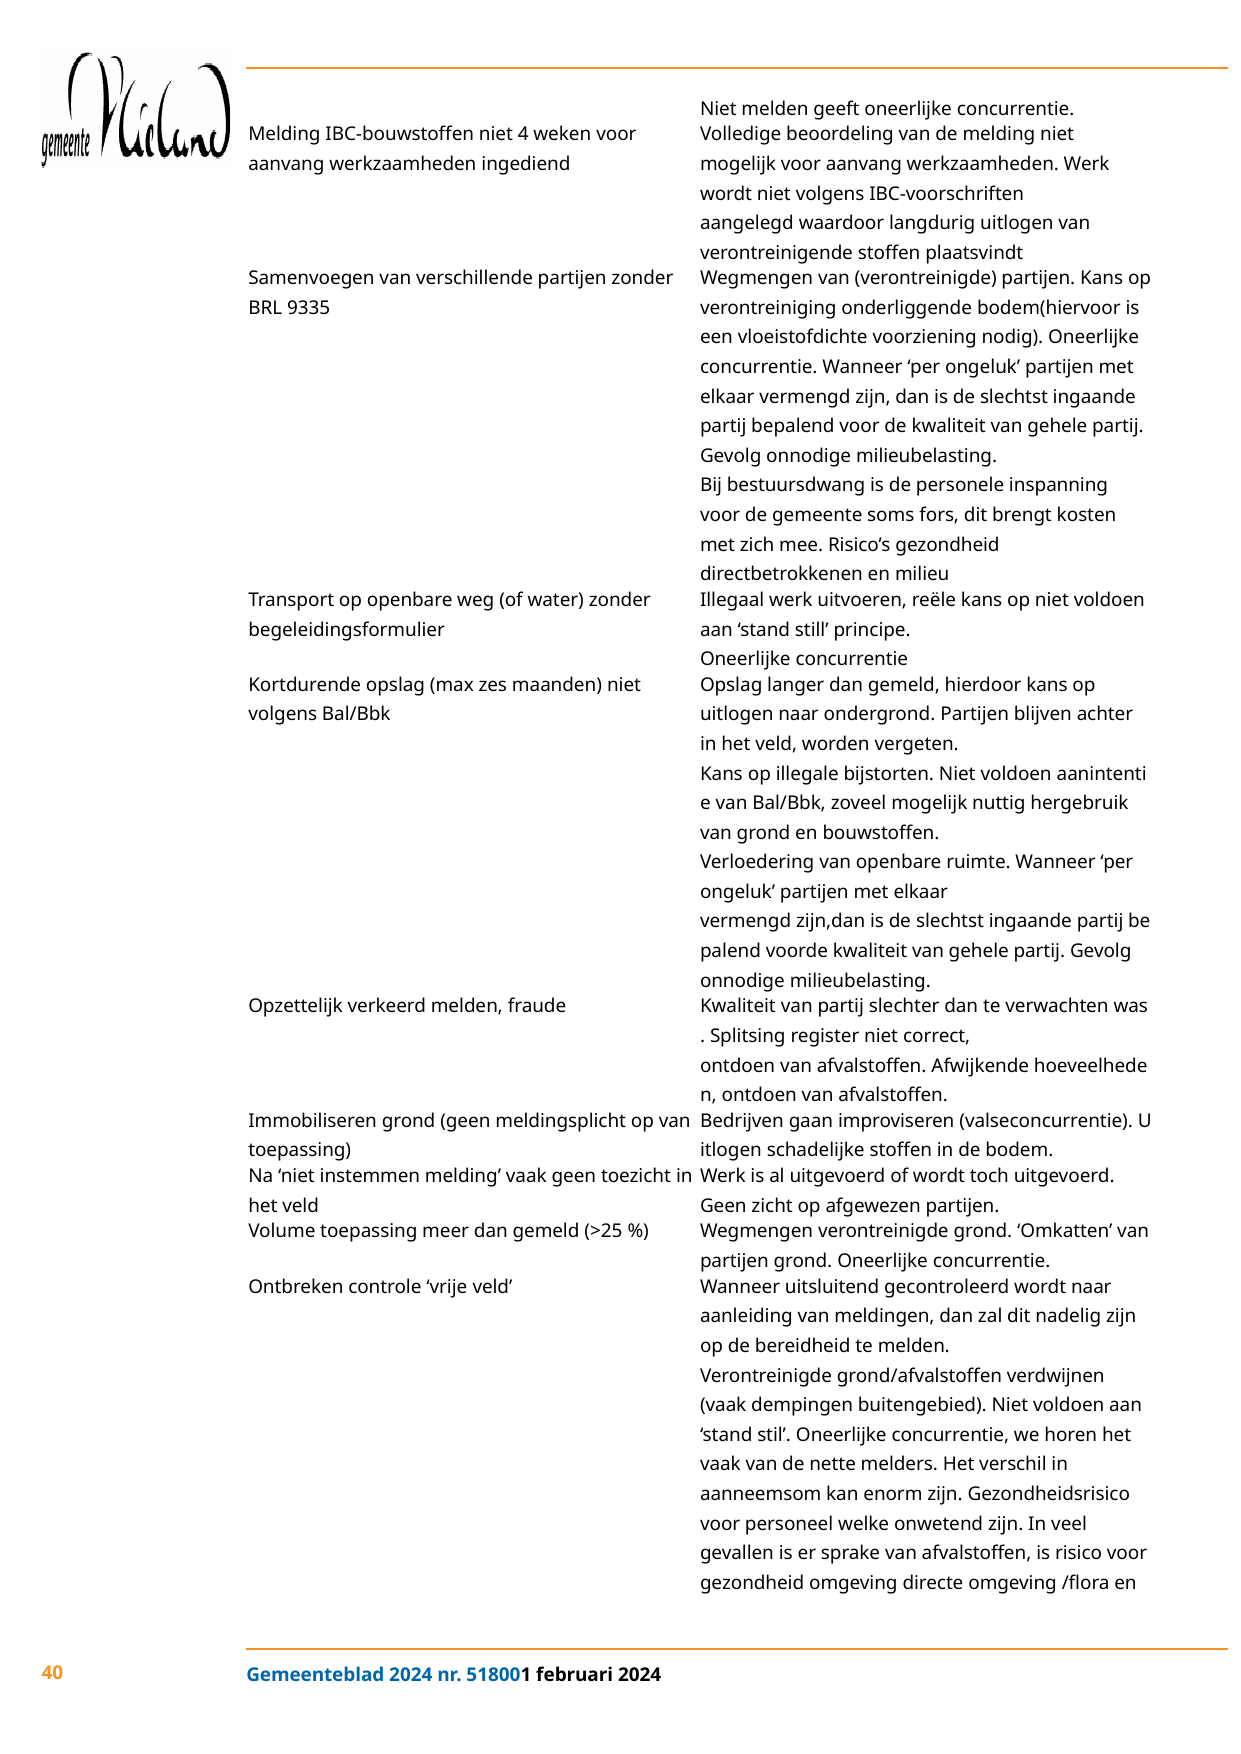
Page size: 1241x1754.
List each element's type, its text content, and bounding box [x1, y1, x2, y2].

table_cell Ontbreken controle ‘vrije veld’ [248, 1273, 700, 1594]
table_cell [248, 95, 700, 121]
table_cell Na ‘niet instemmen melding’ vaak geen toezicht in het veld [248, 1163, 700, 1218]
table_cell Wegmengen van (verontreinigde) partijen. Kans op verontreiniging onderliggende bodem(hiervoor is een vloeistofdichte voorziening nodig). Oneerlijke concurrentie. Wanneer ‘per ongeluk’ partijen met elkaar vermengd zijn, dan is de slechtst ingaande partij bepalend voor de kwaliteit van gehele partij. Gevolg onnodige milieubelasting. Bij bestuursdwang is de personele inspanning voor de gemeente soms fors, dit brengt kosten met zich mee. Risico’s gezondheid directbetrokkenen en milieu [700, 265, 1152, 586]
table_cell Transport op openbare weg (of water) zonder begeleidingsformulier [248, 586, 700, 671]
table_cell Kwaliteit van partij slechter dan te verwachten was. Splitsing register niet correct, ontdoen van afvalstoffen. Afwijkende hoeveelheden, ontdoen van afvalstoffen. [700, 993, 1152, 1107]
table_cell Bedrijven gaan improviseren (valseconcurrentie). Uitlogen schadelijke stoffen in de bodem. [700, 1107, 1152, 1162]
table_cell Immobiliseren grond (geen meldingsplicht op van toepassing) [248, 1107, 700, 1162]
table_cell Wanneer uitsluitend gecontroleerd wordt naar aanleiding van meldingen, dan zal dit nadelig zijn op de bereidheid te melden. Verontreinigde grond/afvalstoffen verdwijnen (vaak dempingen buitengebied). Niet voldoen aan ‘stand stil’. Oneerlijke concurrentie, we horen het vaak van de nette melders. Het verschil in aanneemsom kan enorm zijn. Gezondheidsrisico voor personeel welke onwetend zijn. In veel gevallen is er sprake van afvalstoffen, is risico voor gezondheid omgeving directe omgeving /flora en [700, 1273, 1152, 1594]
table_cell Opzettelijk verkeerd melden, fraude [248, 993, 700, 1107]
table_cell Wegmengen verontreinigde grond. ‘Omkatten’ van partijen grond. Oneerlijke concurrentie. [700, 1218, 1152, 1273]
table_cell Illegaal werk uitvoeren, reële kans op niet voldoen aan ‘stand still’ principe. Oneerlijke concurrentie [700, 586, 1152, 671]
table_cell Niet melden geeft oneerlijke concurrentie. [700, 95, 1152, 121]
table_cell Samenvoegen van verschillende partijen zonder BRL 9335 [248, 265, 700, 586]
table_cell Melding IBC-bouwstoffen niet 4 weken voor aanvang werkzaamheden ingediend [248, 121, 700, 264]
table_cell Werk is al uitgevoerd of wordt toch uitgevoerd. Geen zicht op afgewezen partijen. [700, 1163, 1152, 1218]
table_cell Kortdurende opslag (max zes maanden) niet volgens Bal/Bbk [248, 671, 700, 993]
table_cell Opslag langer dan gemeld, hierdoor kans op uitlogen naar ondergrond. Partijen blijven achter in het veld, worden vergeten. Kans op illegale bijstorten. Niet voldoen aanintentie van Bal/Bbk, zoveel mogelijk nuttig hergebruik van grond en bouwstoffen. Verloedering van openbare ruimte. Wanneer ‘per ongeluk’ partijen met elkaar vermengd zijn,dan is de slechtst ingaande partij bepalend voorde kwaliteit van gehele partij. Gevolg onnodige milieubelasting. [700, 671, 1152, 993]
picture [41, 47, 231, 172]
table_cell Volledige beoordeling van de melding niet mogelijk voor aanvang werkzaamheden. Werk wordt niet volgens IBC-voorschriften aangelegd waardoor langdurig uitlogen van verontreinigende stoffen plaatsvindt [700, 121, 1152, 264]
table_cell Volume toepassing meer dan gemeld (>25 %) [248, 1218, 700, 1273]
